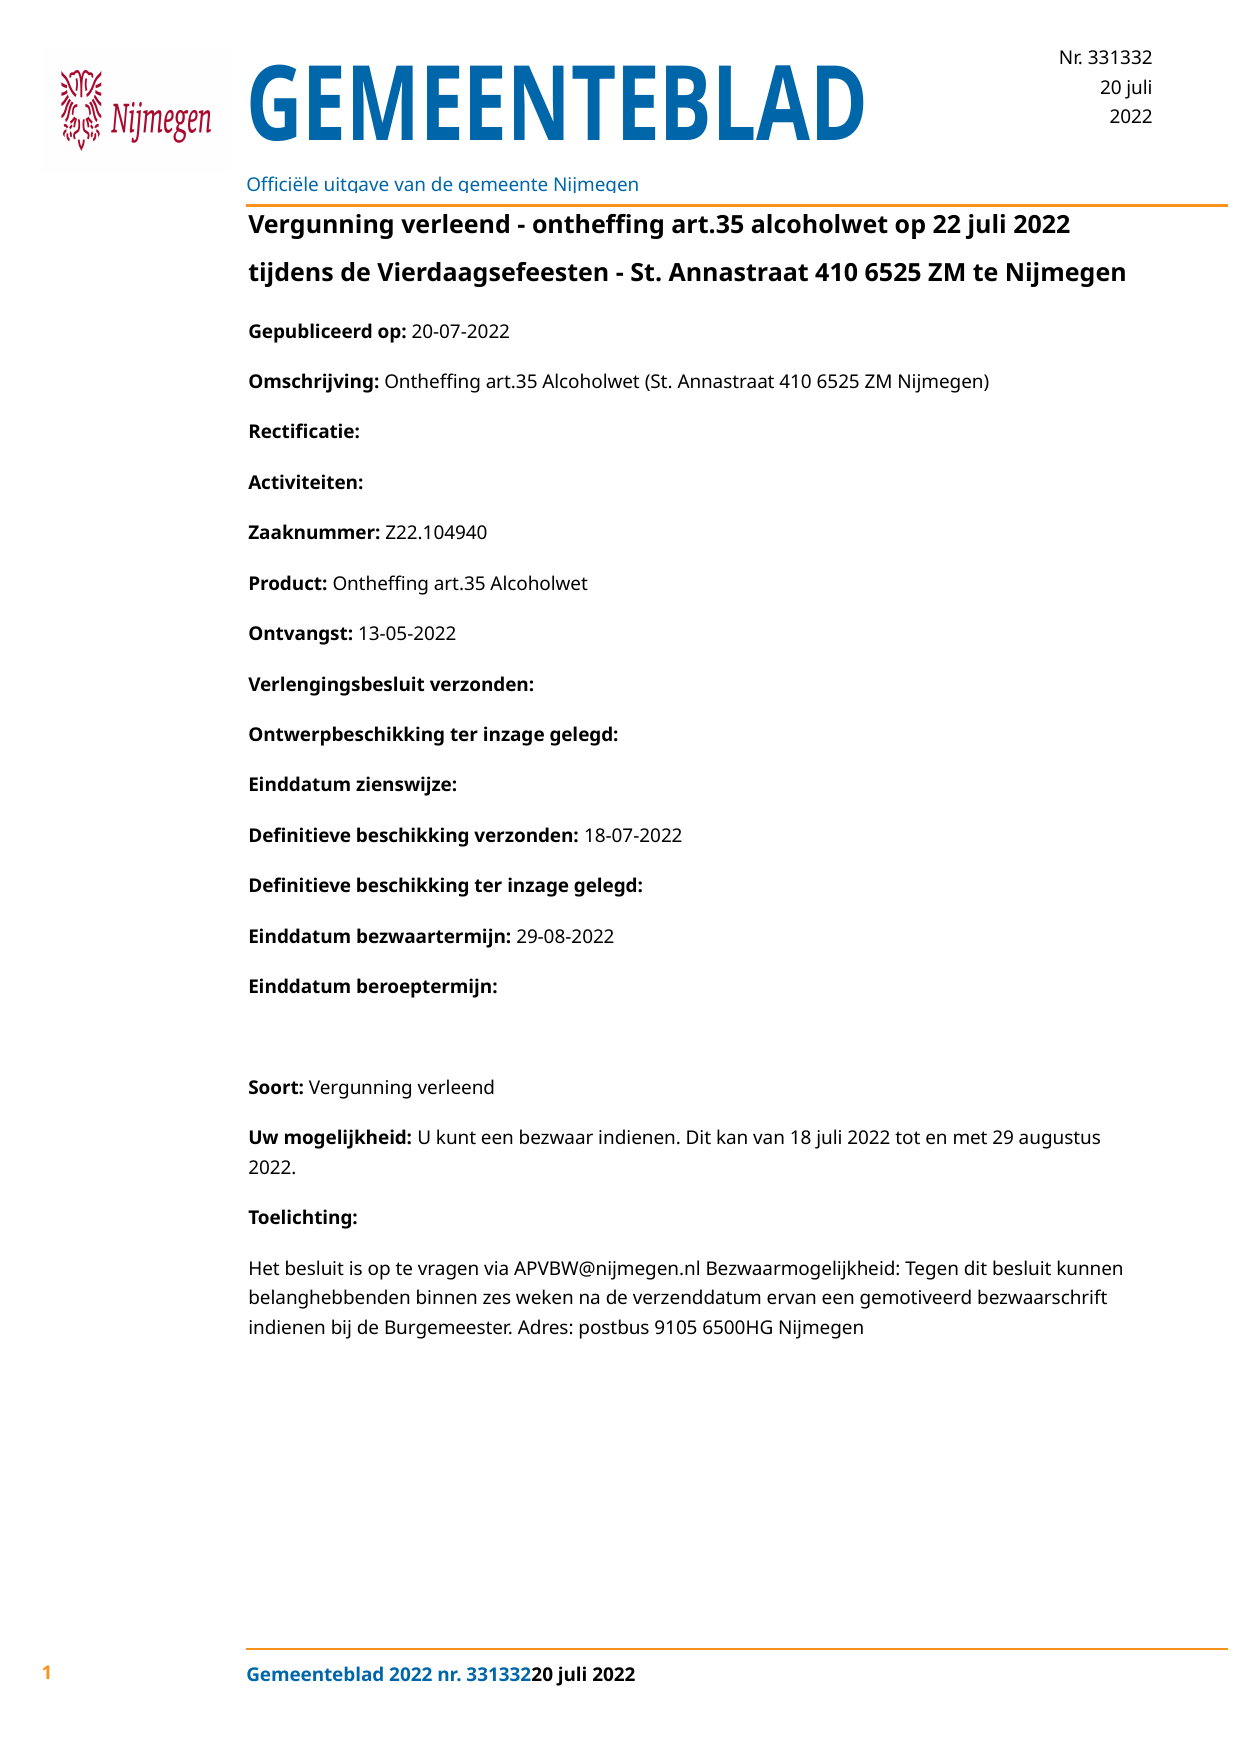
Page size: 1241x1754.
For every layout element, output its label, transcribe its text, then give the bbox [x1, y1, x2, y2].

text Soort: Vergunning verleend [248, 1074, 1152, 1100]
text Uw mogelijkheid: U kunt een bezwaar indienen. Dit kan van 18 juli 2022 tot en met 29 augustus 2022. [248, 1124, 1152, 1180]
text Definitieve beschikking verzonden: 18-07-2022 [248, 822, 1152, 848]
text Product: Ontheffing art.35 Alcoholwet [248, 570, 1152, 596]
text Einddatum zienswijze: [248, 772, 1152, 797]
text Einddatum beroeptermijn: [248, 973, 1152, 999]
text Definitieve beschikking ter inzage gelegd: [248, 872, 1152, 898]
text Einddatum bezwaartermijn: 29-08-2022 [248, 923, 1152, 949]
text Het besluit is op te vragen via APVBW@nijmegen.nl Bezwaarmogelijkheid: Tegen dit besluit kunnen belanghebbenden binnen zes weken na de verzenddatum ervan een gemotiveerd bezwaarschrift indienen bij de Burgemeester. Adres: postbus 9105 6500HG Nijmegen [248, 1255, 1152, 1340]
text Toelichting: [248, 1204, 1152, 1230]
text Zaaknummer: Z22.104940 [248, 519, 1152, 545]
text Omschrijving: Ontheffing art.35 Alcoholwet (St. Annastraat 410 6525 ZM Nijmegen) [248, 368, 1152, 394]
text Rectificatie: [248, 419, 1152, 444]
text Vergunning verleend - ontheffing art.35 alcoholwet op 22 juli 2022 tijdens de Vierdaagsefeesten - St. Annastraat 410 6525 ZM te Nijmegen [248, 207, 1152, 288]
text Gepubliceerd op: 20-07-2022 [248, 318, 1152, 344]
picture [41, 47, 231, 172]
text Ontvangst: 13-05-2022 [248, 620, 1152, 646]
text Activiteiten: [248, 469, 1152, 495]
text Verlengingsbesluit verzonden: [248, 671, 1152, 697]
text Ontwerpbeschikking ter inzage gelegd: [248, 721, 1152, 747]
